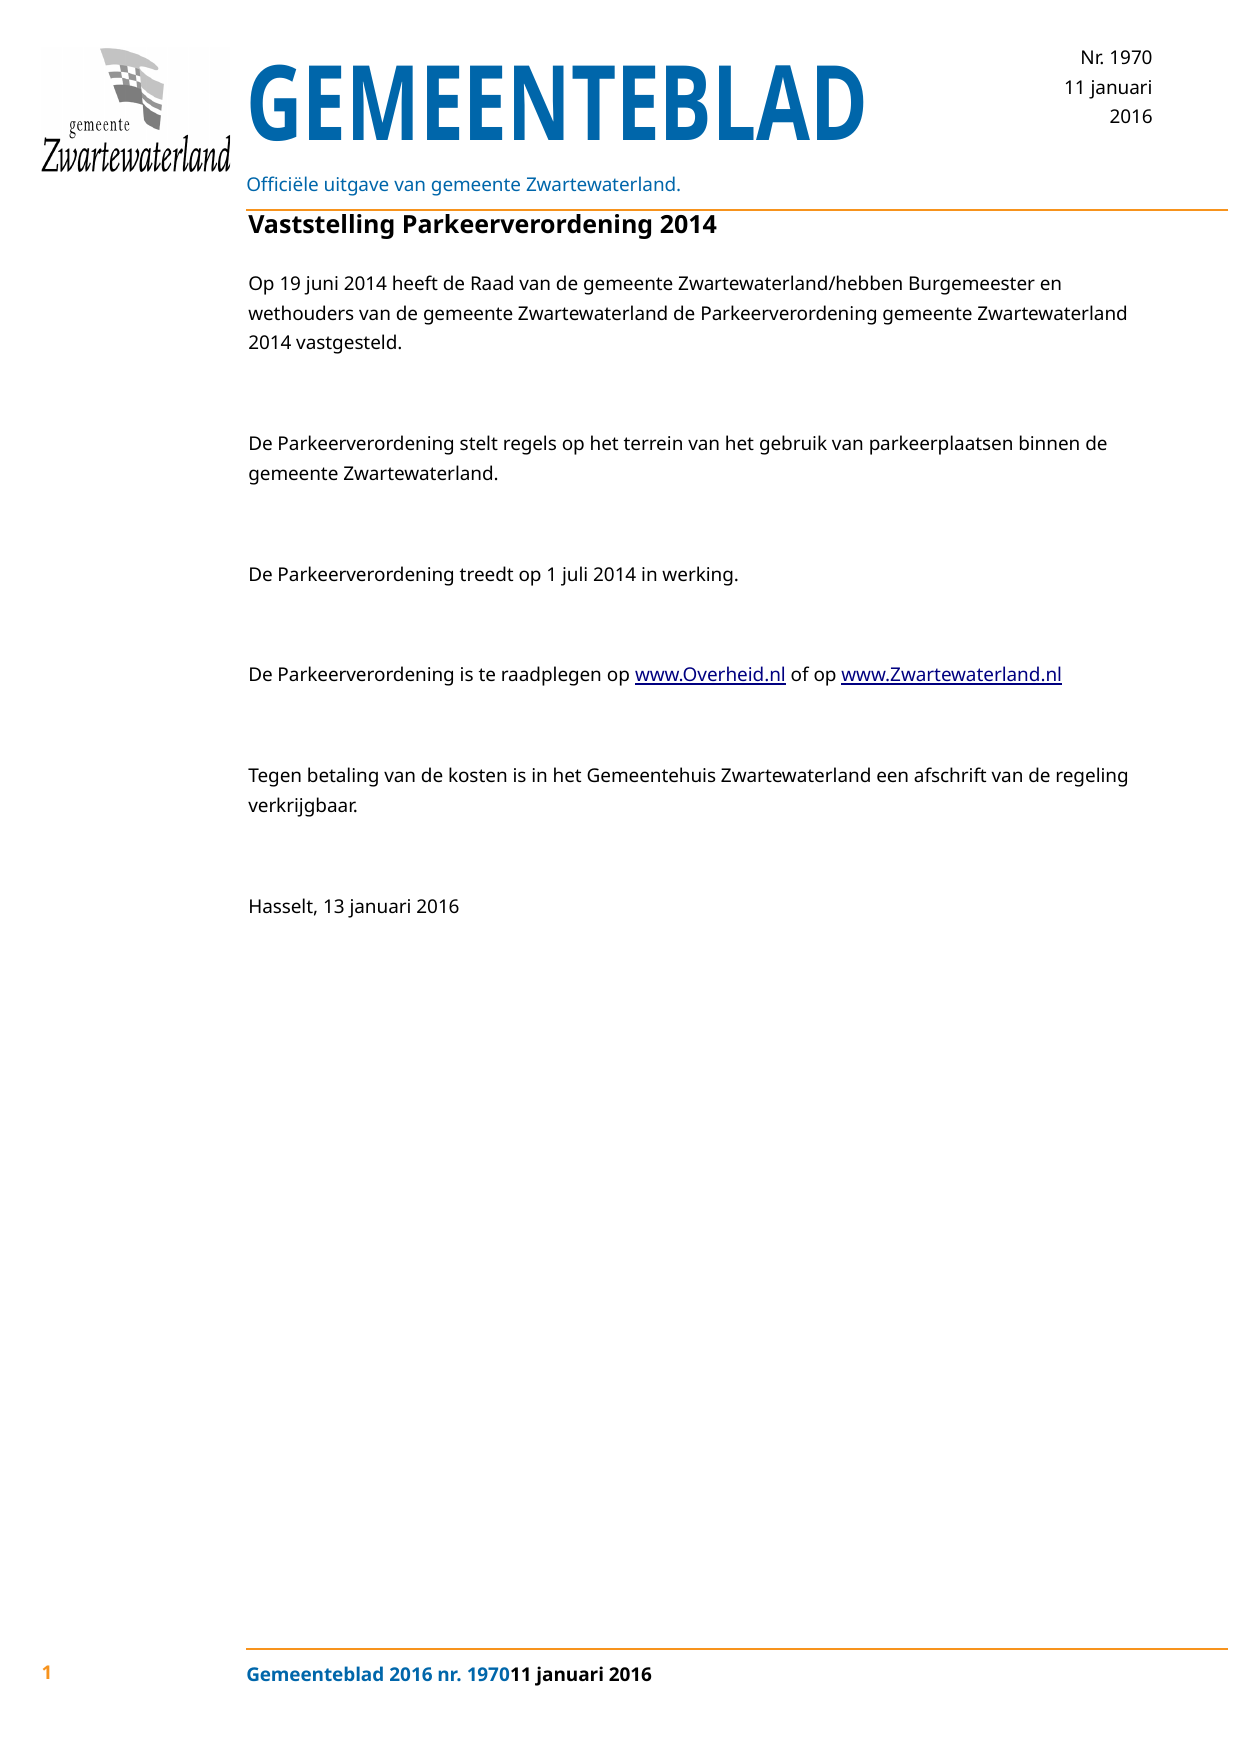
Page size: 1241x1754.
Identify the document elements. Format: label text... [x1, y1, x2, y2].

text De Parkeerverordening is te raadplegen op www.Overheid.nl of op www.Zwartewaterland.nl [248, 662, 1152, 687]
picture [41, 47, 231, 172]
text Vaststelling Parkeerverordening 2014 [248, 211, 1152, 241]
text De Parkeerverordening stelt regels op het terrein van het gebruik van parkeerplaatsen binnen de gemeente Zwartewaterland. [248, 430, 1152, 486]
text Tegen betaling van de kosten is in het Gemeentehuis Zwartewaterland een afschrift van de regeling verkrijgbaar. [248, 762, 1152, 818]
text De Parkeerverordening treedt op 1 juli 2014 in werking. [248, 561, 1152, 586]
text Op 19 juni 2014 heeft de Raad van de gemeente Zwartewaterland/hebben Burgemeester en wethouders van de gemeente Zwartewaterland de Parkeerverordening gemeente Zwartewaterland 2014 vastgesteld. [248, 270, 1152, 355]
text Hasselt, 13 januari 2016 [248, 893, 1152, 918]
